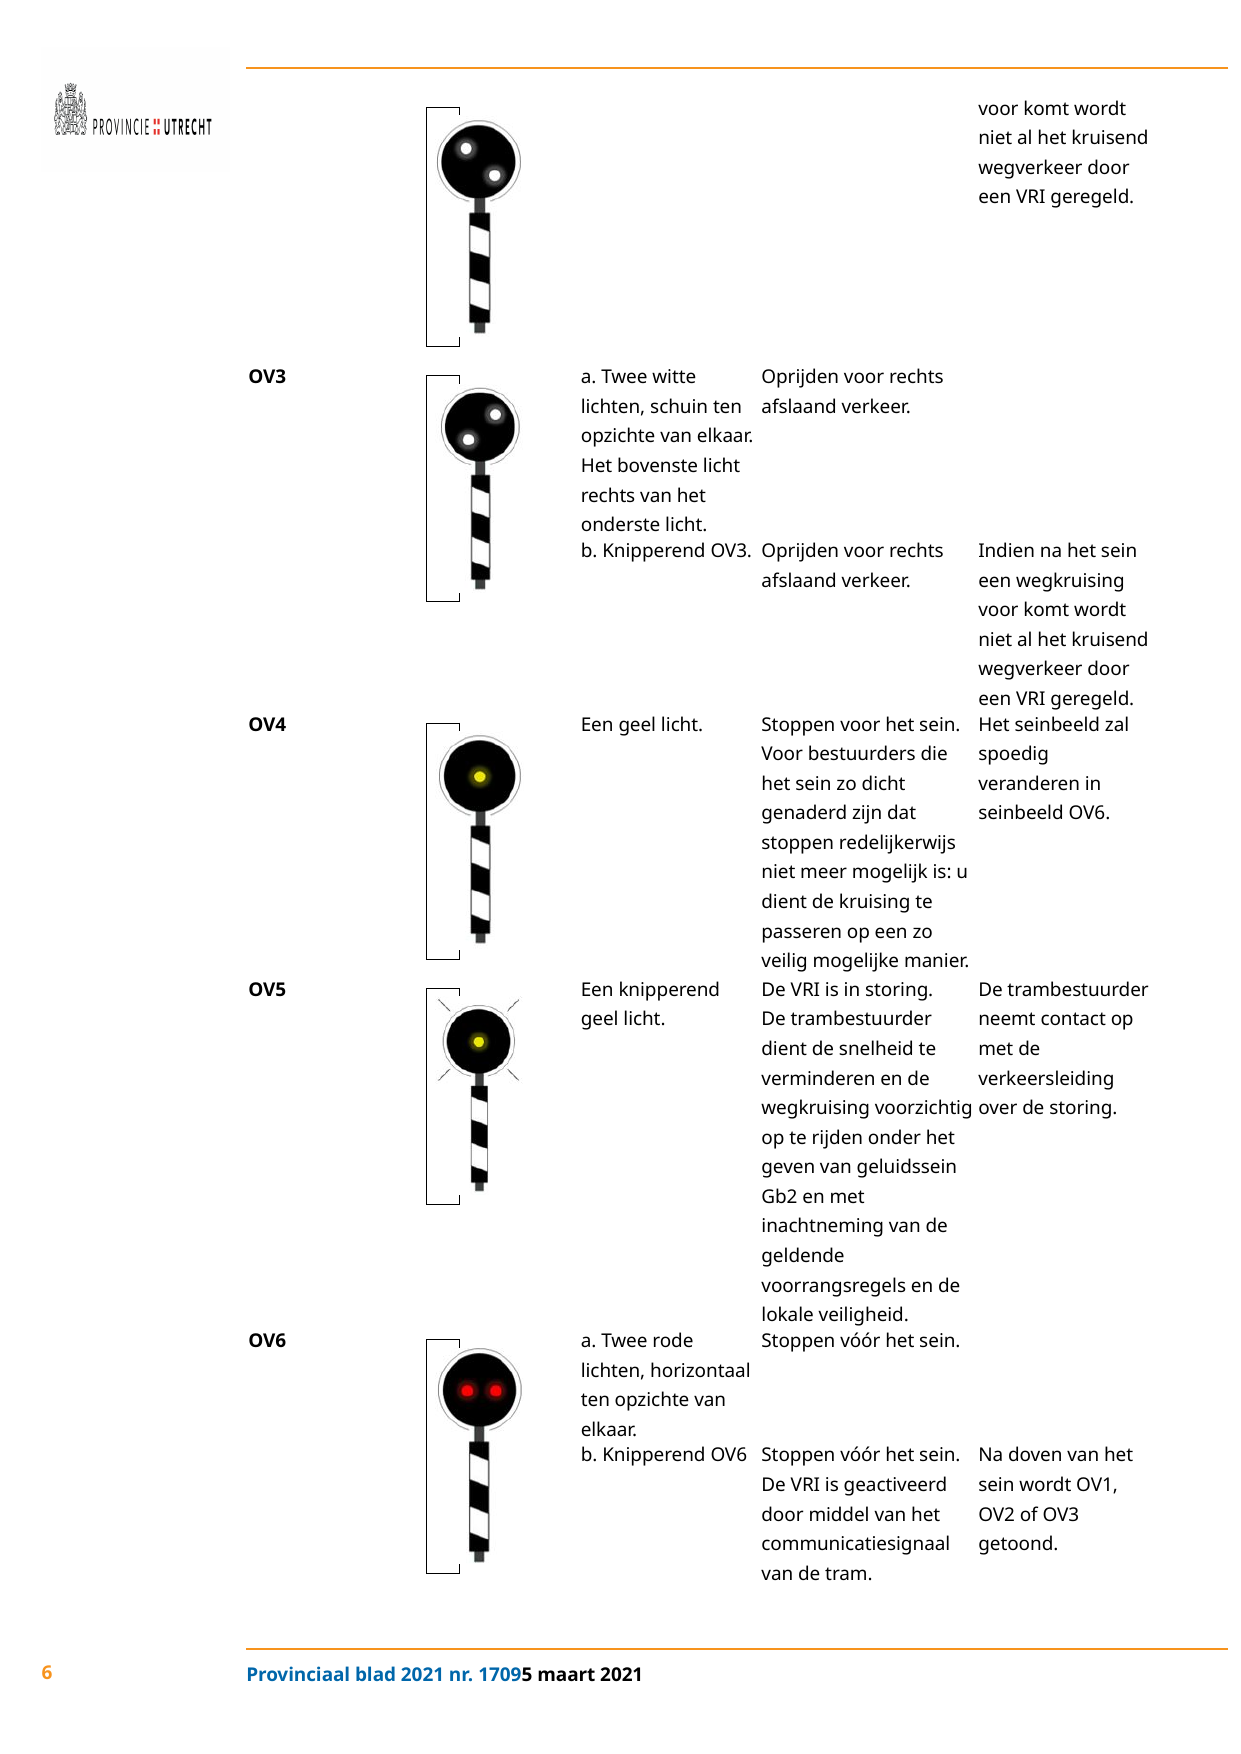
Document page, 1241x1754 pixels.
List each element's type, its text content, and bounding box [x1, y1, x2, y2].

table_cell [581, 95, 761, 363]
table_cell Oprijden voor rechts afslaand verkeer. [761, 364, 978, 537]
table_cell Een geel licht. [581, 711, 761, 976]
table_cell a. Twee rode lichten, horizontaal ten opzichte van elkaar. [581, 1327, 761, 1442]
table_cell [414, 950, 581, 976]
table_cell b. Knipperend OV3. [581, 537, 761, 711]
picture [435, 996, 524, 1195]
table_cell a. Twee witte lichten, schuin ten opzichte van elkaar. Het bovenste licht rechts van het onderste licht. [581, 364, 761, 537]
table_cell [248, 95, 414, 363]
table_cell [414, 1327, 581, 1563]
table_cell voor komt wordt niet al het kruisend wegverkeer door een VRI geregeld. [978, 95, 1152, 363]
picture [435, 1348, 524, 1564]
table_cell [414, 364, 581, 711]
table_cell [427, 724, 459, 949]
table_cell OV3 [248, 364, 414, 711]
picture [435, 384, 524, 593]
table_cell De VRI is in storing. De trambestuurder dient de snelheid te verminderen en de wegkruising voorzichtig op te rijden onder het geven van geluidssein Gb2 en met inachtneming van de geldende voorrangsregels en de lokale veiligheid. [761, 976, 978, 1327]
table_cell Stoppen vóór het sein. De VRI is geactiveerd door middel van het communicatiesignaal van de tram. [761, 1442, 978, 1590]
table_cell [414, 976, 581, 1327]
table_cell [761, 95, 978, 363]
table_cell [427, 1564, 459, 1573]
picture [435, 115, 524, 337]
table_cell [414, 711, 581, 949]
table_cell [978, 364, 1152, 537]
table_cell Oprijden voor rechts afslaand verkeer. [761, 537, 978, 711]
table_cell Het seinbeeld zal spoedig veranderen in seinbeeld OV6. [978, 711, 1152, 976]
table_cell OV4 [248, 711, 414, 976]
table_cell OV6 [248, 1327, 414, 1590]
table_cell [427, 950, 459, 959]
table_cell De trambestuurder neemt contact op met de verkeersleiding over de storing. [978, 976, 1152, 1327]
picture [41, 47, 231, 172]
table_cell [978, 1327, 1152, 1442]
table_cell Indien na het sein een wegkruising voor komt wordt niet al het kruisend wegverkeer door een VRI geregeld. [978, 537, 1152, 711]
table_cell OV5 [248, 976, 414, 1327]
table_cell [427, 1340, 459, 1563]
table_cell Een knipperend geel licht. [581, 976, 761, 1327]
picture [435, 731, 524, 950]
table_cell Stoppen vóór het sein. [761, 1327, 978, 1442]
table_cell [414, 1564, 581, 1590]
table_cell b. Knipperend OV6 [581, 1442, 761, 1590]
table_cell [414, 95, 581, 363]
table_cell Stoppen voor het sein. Voor bestuurders die het sein zo dicht genaderd zijn dat stoppen redelijkerwijs niet meer mogelijk is: u dient de kruising te passeren op een zo veilig mogelijke manier. [761, 711, 978, 976]
table_cell Na doven van het sein wordt OV1, OV2 of OV3 getoond. [978, 1442, 1152, 1590]
